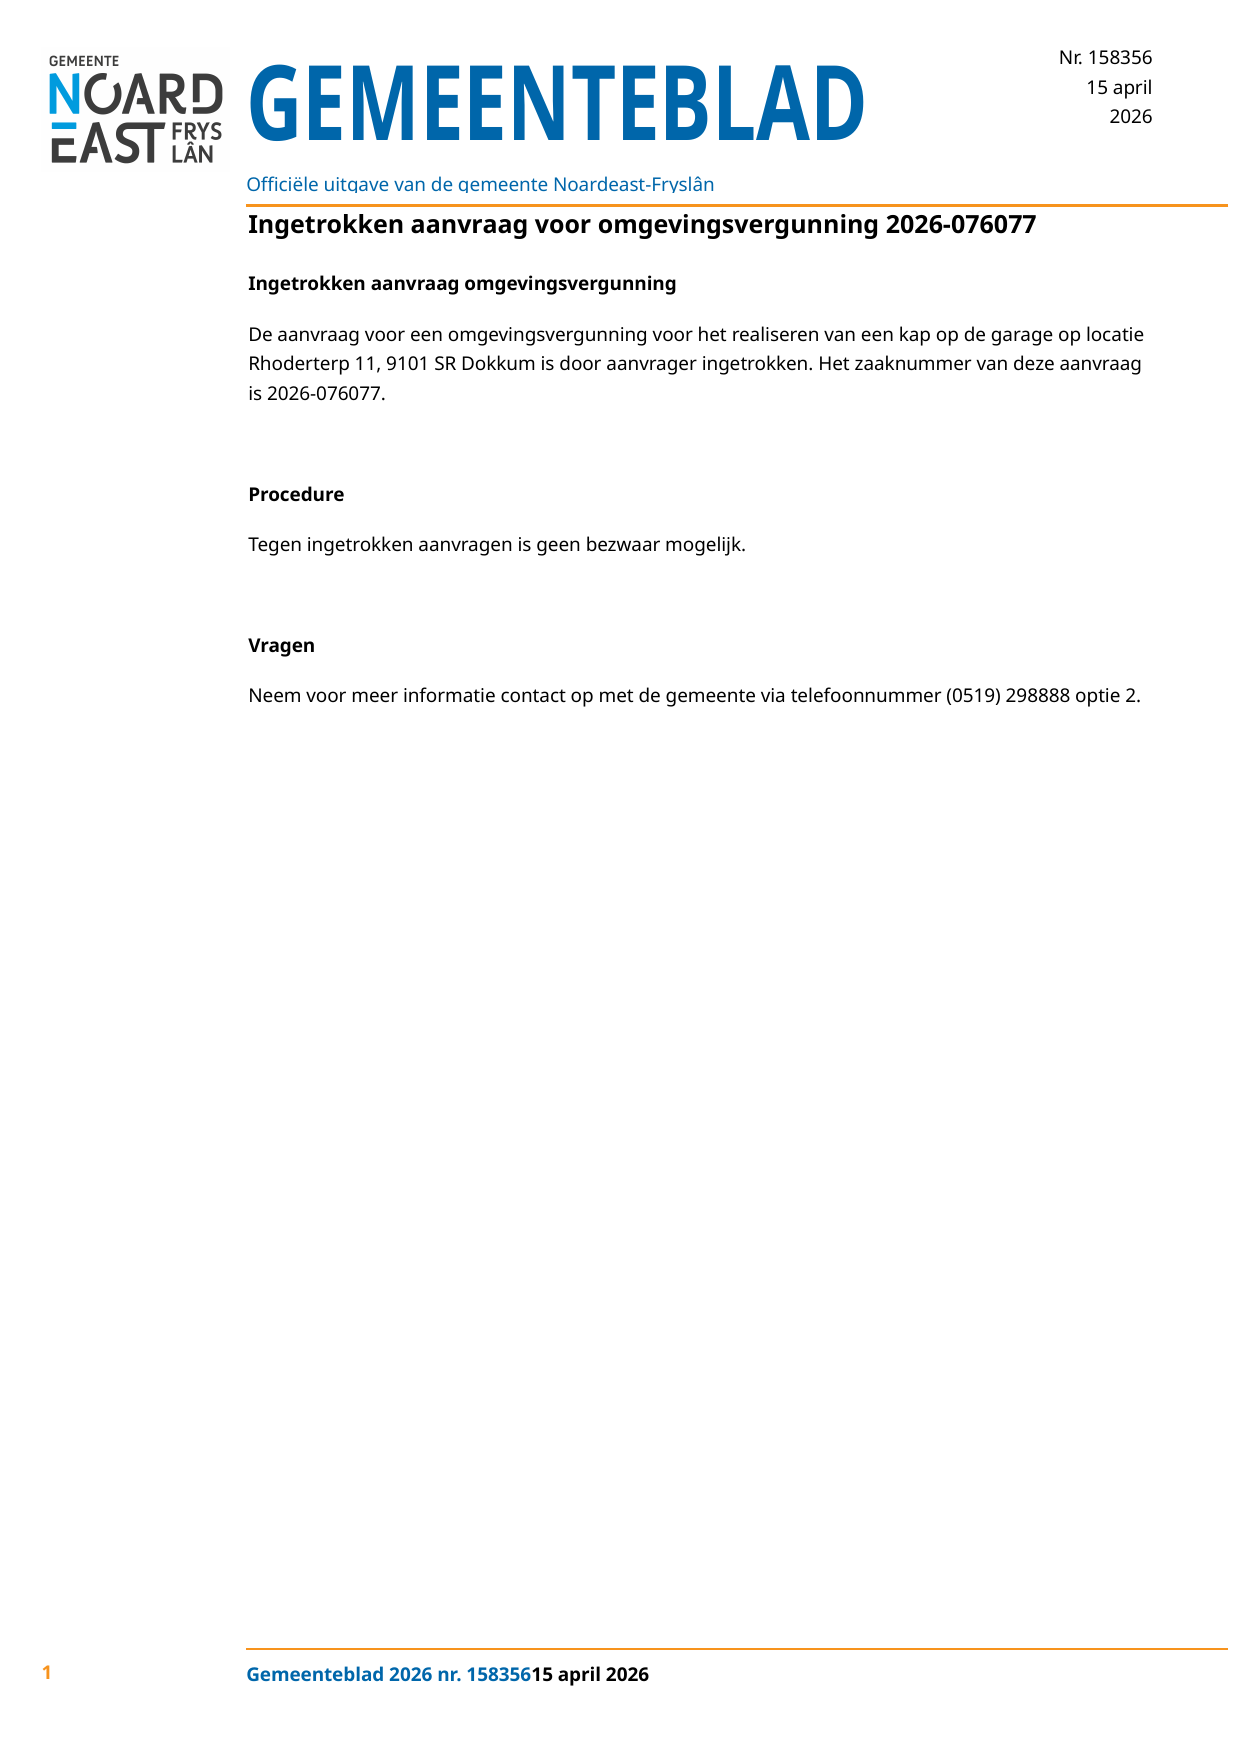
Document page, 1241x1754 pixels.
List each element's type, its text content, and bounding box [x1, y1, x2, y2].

text De aanvraag voor een omgevingsvergunning voor het realiseren van een kap op de garage op locatie Rhoderterp 11, 9101 SR Dokkum is door aanvrager ingetrokken. Het zaaknummer van deze aanvraag is 2026-076077. [248, 321, 1152, 406]
text Procedure [248, 481, 1152, 506]
text Ingetrokken aanvraag voor omgevingsvergunning 2026-076077 [248, 207, 1152, 241]
text Ingetrokken aanvraag omgevingsvergunning [248, 270, 1152, 296]
text Neem voor meer informatie contact op met de gemeente via telefoonnummer (0519) 298888 optie 2. [248, 682, 1152, 708]
text Tegen ingetrokken aanvragen is geen bezwaar mogelijk. [248, 531, 1152, 557]
picture [41, 47, 231, 172]
text Vragen [248, 632, 1152, 658]
